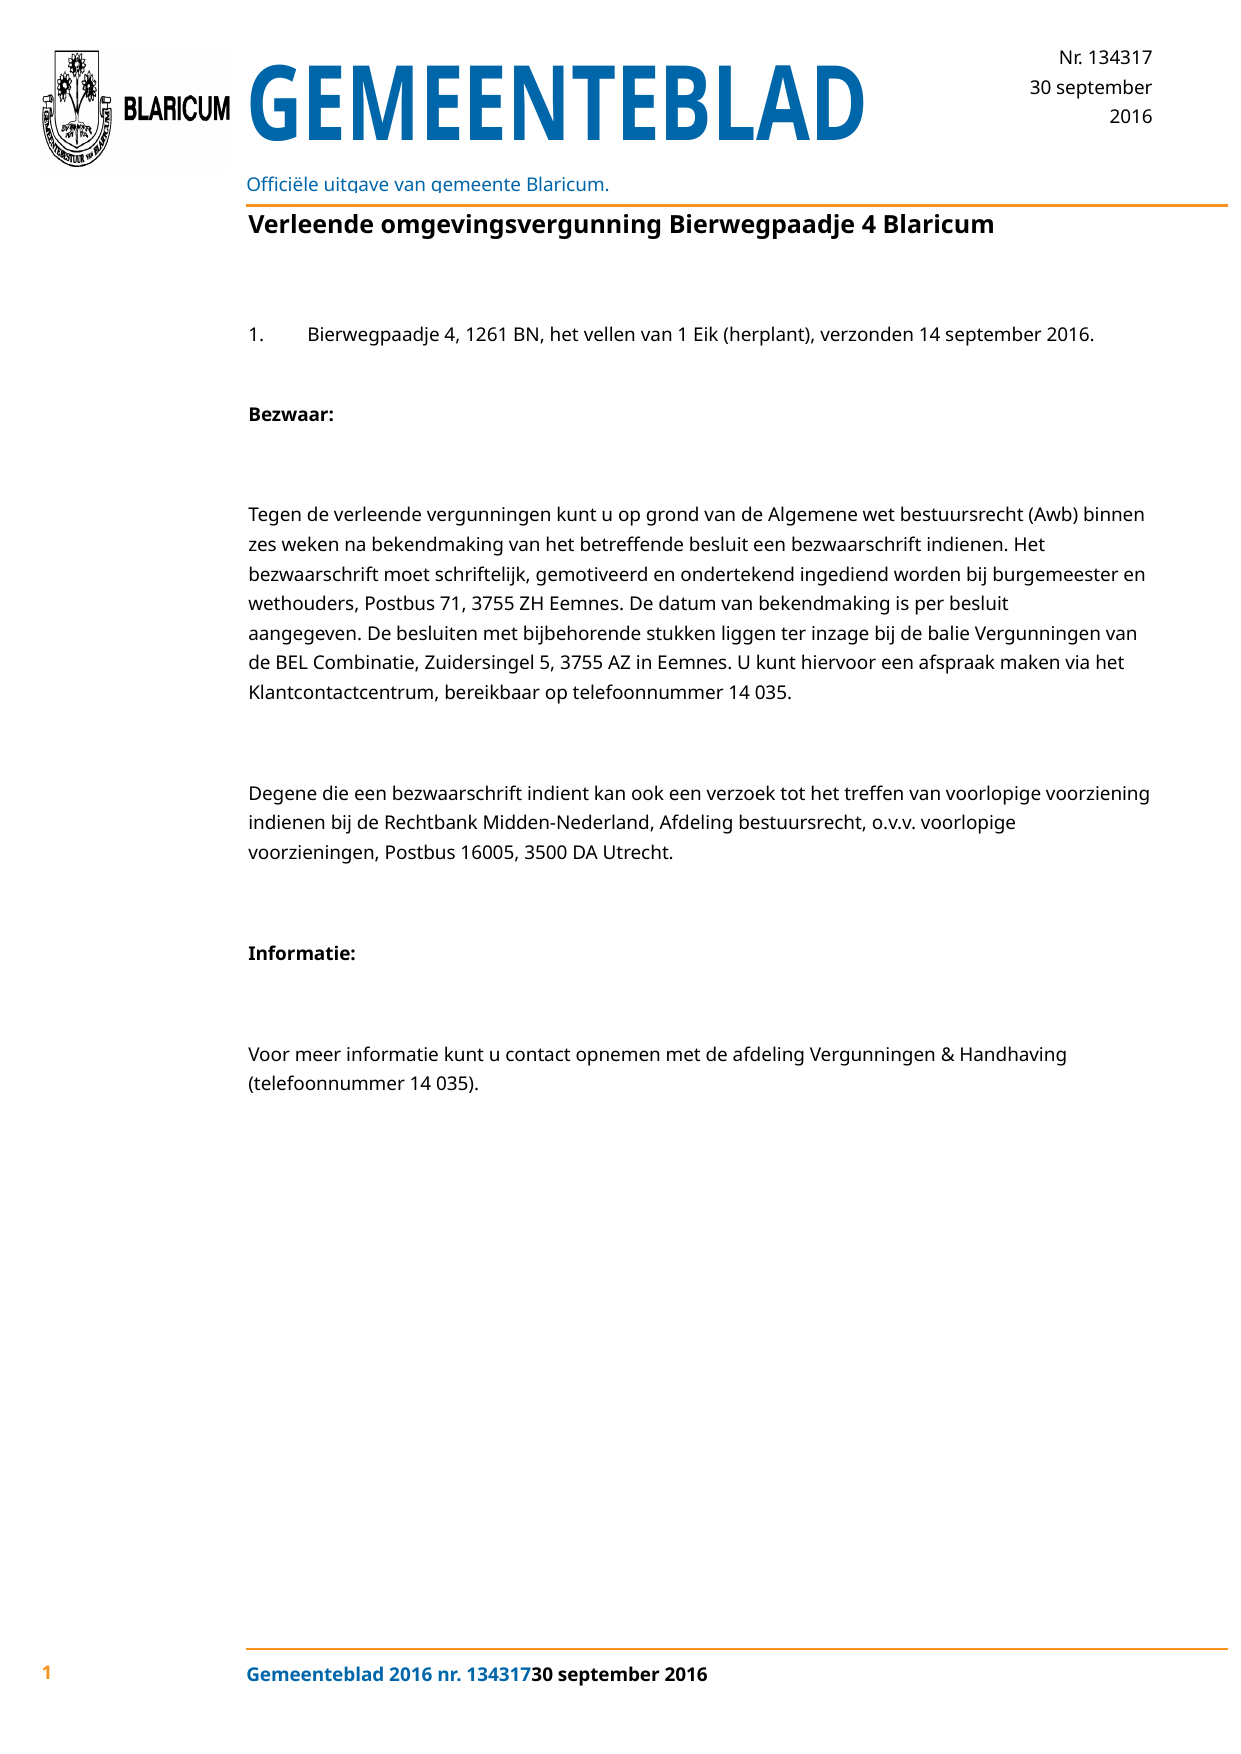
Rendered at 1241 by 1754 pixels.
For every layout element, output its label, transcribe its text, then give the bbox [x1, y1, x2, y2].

picture [41, 47, 231, 172]
text Informatie: [248, 940, 1152, 966]
list Bierwegpaadje 4, 1261 BN, het vellen van 1 Eik (herplant), verzonden 14 september 2016. [248, 321, 1152, 346]
text Degene die een bezwaarschrift indient kan ook een verzoek tot het treffen van voorlopige voorziening indienen bij de Rechtbank Midden-Nederland, Afdeling bestuursrecht, o.v.v. voorlopige voorzieningen, Postbus 16005, 3500 DA Utrecht. [248, 780, 1152, 865]
text Verleende omgevingsvergunning Bierwegpaadje 4 Blaricum [248, 207, 1152, 241]
text Voor meer informatie kunt u contact opnemen met de afdeling Vergunningen & Handhaving (telefoonnummer 14 035). [248, 1041, 1152, 1096]
text Tegen de verleende vergunningen kunt u op grond van de Algemene wet bestuursrecht (Awb) binnen zes weken na bekendmaking van het betreffende besluit een bezwaarschrift indienen. Het bezwaarschrift moet schriftelijk, gemotiveerd en ondertekend ingediend worden bij burgemeester en wethouders, Postbus 71, 3755 ZH Eemnes. De datum van bekendmaking is per besluit aangegeven. De besluiten met bijbehorende stukken liggen ter inzage bij de balie Vergunningen van de BEL Combinatie, Zuidersingel 5, 3755 AZ in Eemnes. U kunt hiervoor een afspraak maken via het Klantcontactcentrum, bereikbaar op telefoonnummer 14 035. [248, 502, 1152, 705]
text Bezwaar: [248, 401, 1152, 426]
